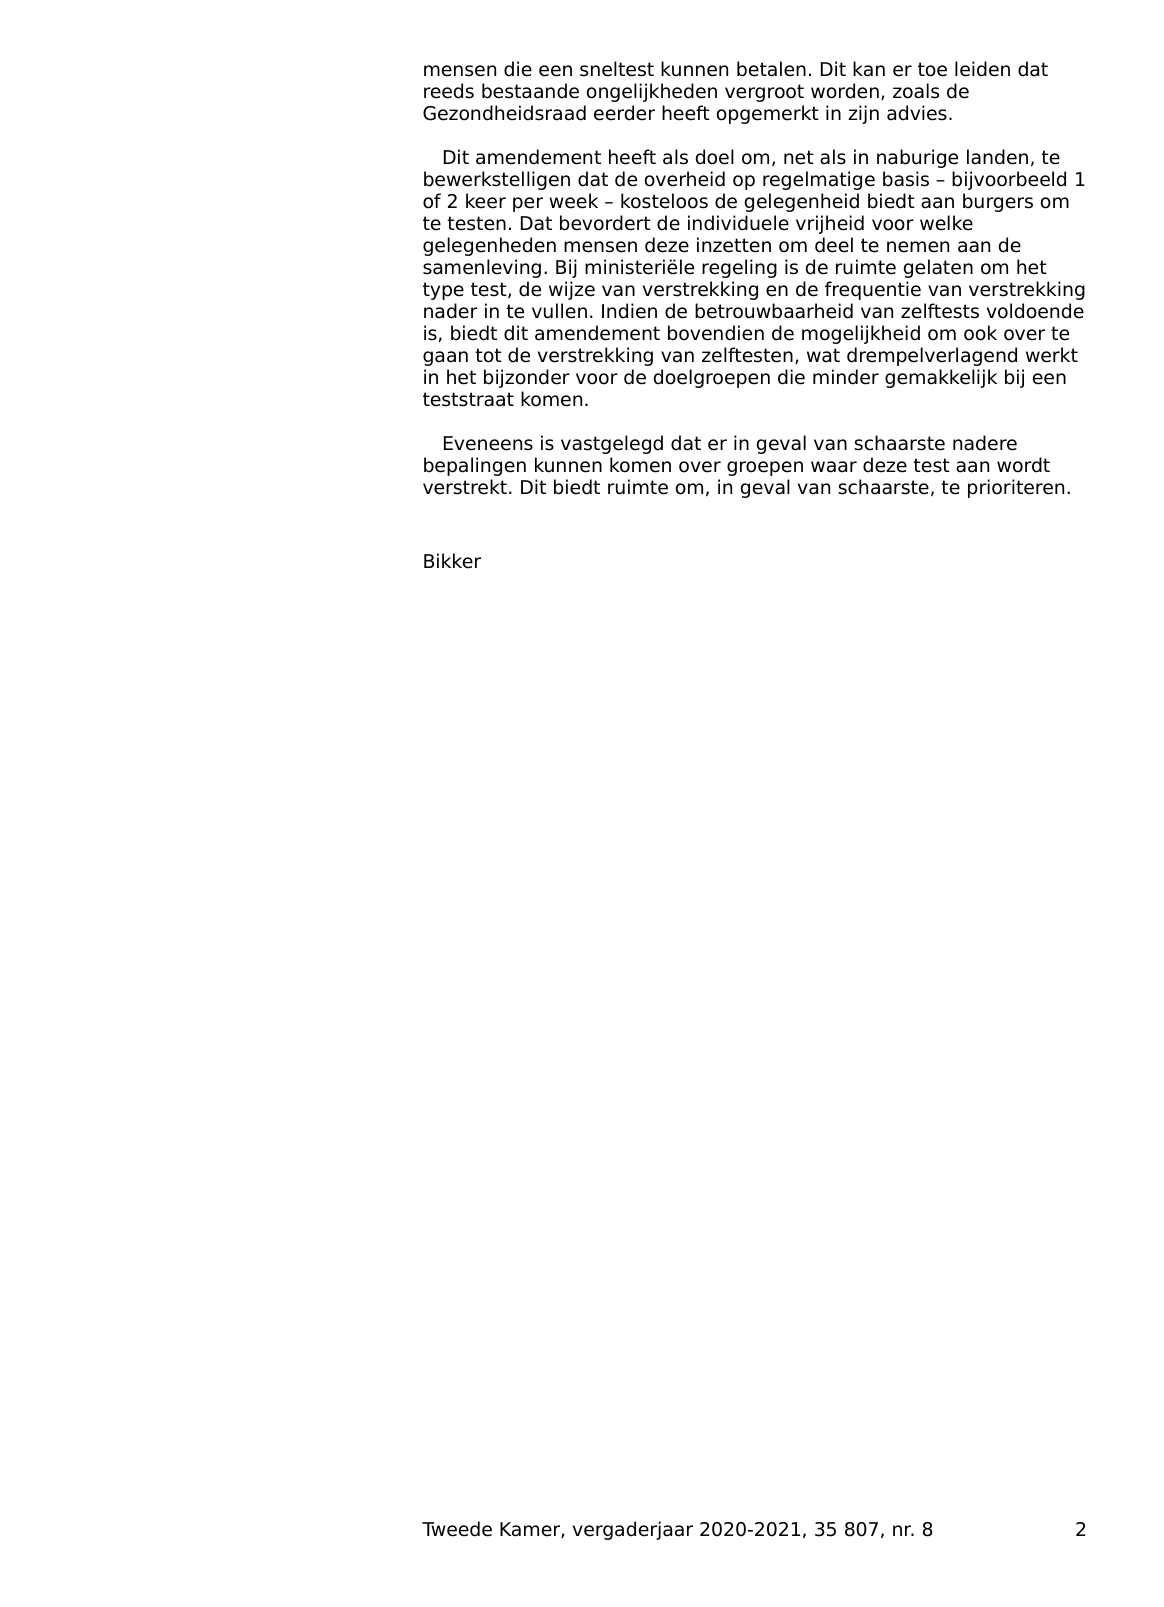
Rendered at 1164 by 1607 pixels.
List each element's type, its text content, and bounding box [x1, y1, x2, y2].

text Eveneens is vastgelegd dat er in geval van schaarste nadere bepalingen kunnen komen over groepen waar deze test aan wordt verstrekt. Dit biedt ruimte om, in geval van schaarste, te prioriteren. [422, 433, 1087, 499]
text Dit amendement heeft als doel om, net als in naburige landen, te bewerkstelligen dat de overheid op regelmatige basis – bijvoorbeeld 1 of 2 keer per week – kosteloos de gelegenheid biedt aan burgers om te testen. Dat bevordert de individuele vrijheid voor welke gelegenheden mensen deze inzetten om deel te nemen aan de samenleving. Bij ministeriële regeling is de ruimte gelaten om het type test, de wijze van verstrekking en de frequentie van verstrekking nader in te vullen. Indien de betrouwbaarheid van zelftests voldoende is, biedt dit amendement bovendien de mogelijkheid om ook over te gaan tot de verstrekking van zelftesten, wat drempelverlagend werkt in het bijzonder voor de doelgroepen die minder gemakkelijk bij een teststraat komen. [422, 147, 1087, 411]
text mensen die een sneltest kunnen betalen. Dit kan er toe leiden dat reeds bestaande ongelijkheden vergroot worden, zoals de Gezondheidsraad eerder heeft opgemerkt in zijn advies. [422, 59, 1087, 125]
text Bikker [422, 529, 1087, 573]
